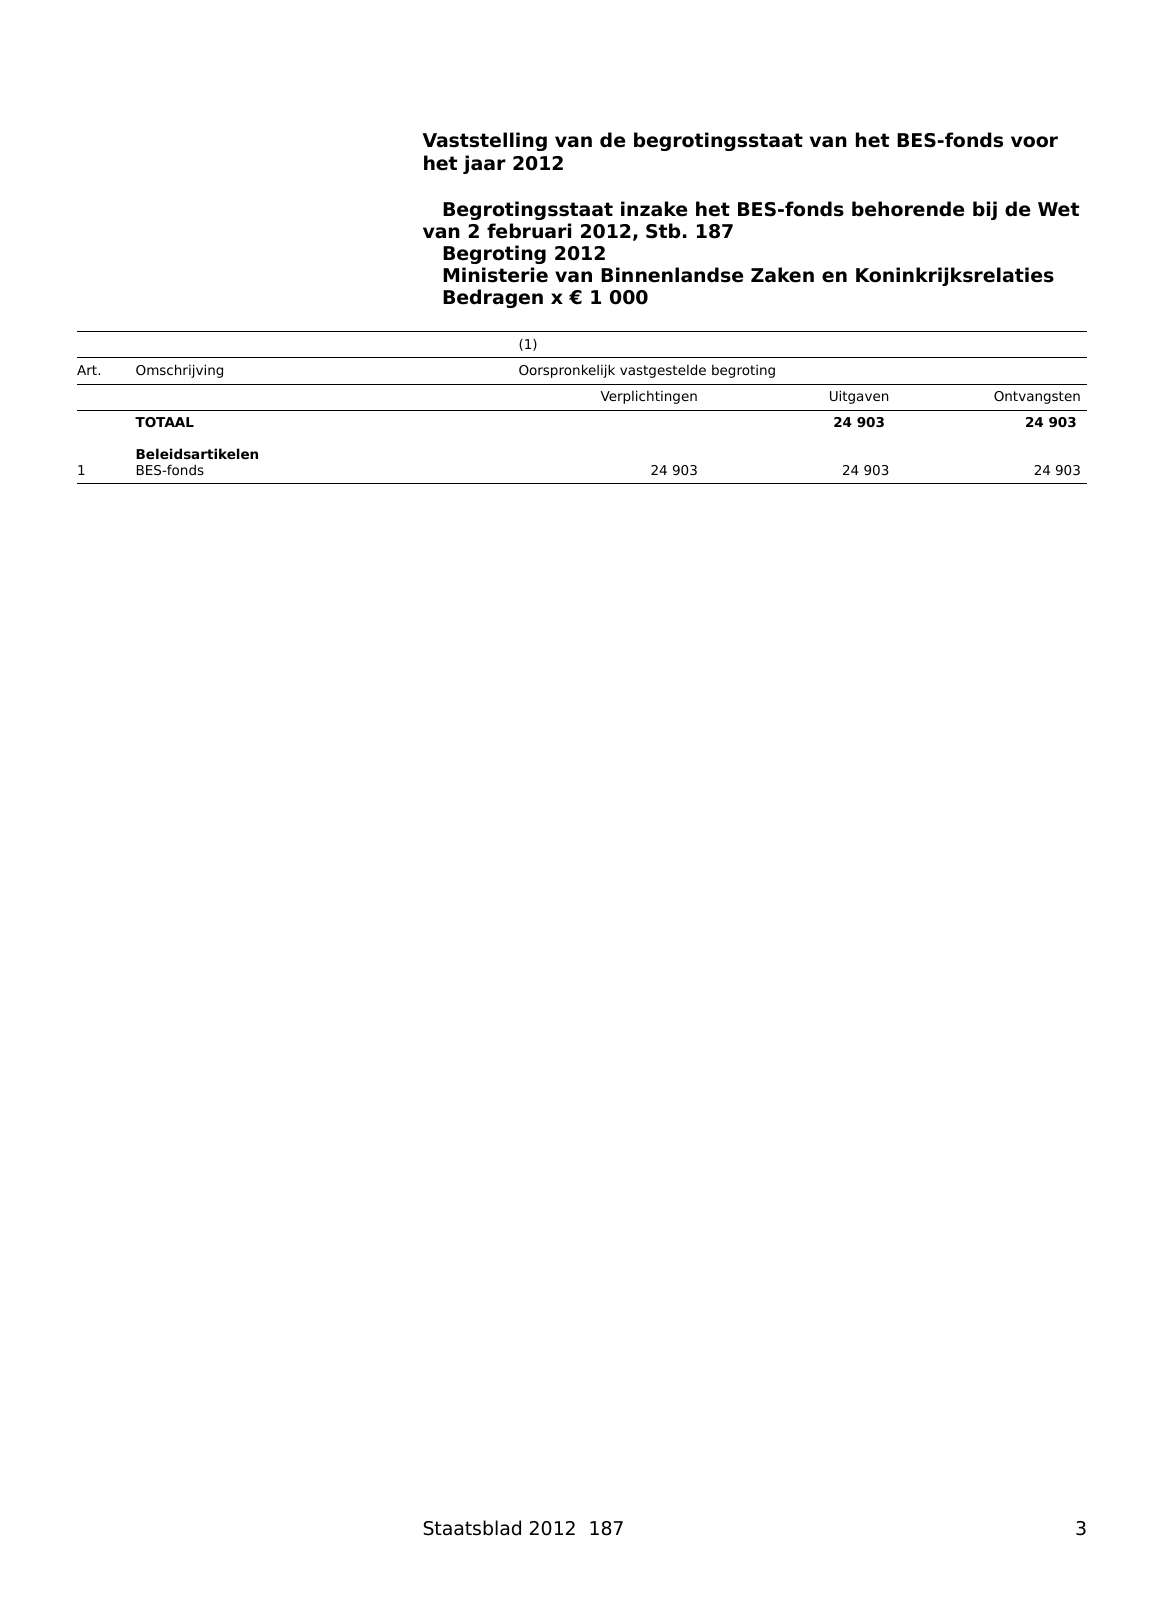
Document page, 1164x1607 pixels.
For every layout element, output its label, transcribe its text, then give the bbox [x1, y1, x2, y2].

table_cell [512, 447, 704, 462]
table_cell Verplichtingen [512, 385, 704, 409]
table_cell 24 903 [704, 411, 895, 431]
table_cell [704, 431, 895, 447]
table_header (1) [512, 332, 704, 357]
table_cell Oorspronkelijk vastgestelde begroting [512, 358, 1087, 383]
table_cell [895, 431, 1087, 447]
table_cell 24 903 [512, 463, 704, 483]
table_cell [512, 431, 704, 447]
table_cell Ontvangsten [895, 385, 1087, 409]
table_cell TOTAAL [129, 411, 512, 431]
text Ministerie van Binnenlandse Zaken en Koninkrijksrelaties [422, 265, 1087, 287]
table_cell Uitgaven [704, 385, 895, 409]
table_cell [895, 447, 1087, 462]
table_cell 24 903 [704, 463, 895, 483]
table_cell Art. [77, 358, 129, 383]
table_cell [77, 385, 129, 409]
table_cell [129, 431, 512, 447]
text Begrotingsstaat inzake het BES-fonds behorende bij de Wet van 2 februari 2012, Stb. 187 [422, 199, 1087, 243]
subtitle Vaststelling van de begrotingsstaat van het BES-fonds voor het jaar 2012 [422, 130, 1087, 174]
table_cell Beleidsartikelen [129, 447, 512, 462]
table_header [704, 332, 895, 357]
table_cell [77, 411, 129, 431]
table_cell [77, 431, 129, 447]
text Bedragen x € 1 000 [422, 287, 1087, 309]
table_cell BES-fonds [129, 463, 512, 483]
table_cell [512, 411, 704, 431]
table_cell Omschrijving [129, 358, 512, 383]
table_cell [704, 447, 895, 462]
table_header [77, 332, 512, 357]
table_cell 1 [77, 463, 129, 483]
text Begroting 2012 [422, 243, 1087, 265]
table_cell 24 903 [895, 411, 1087, 431]
table_cell 24 903 [895, 463, 1087, 483]
table_cell [77, 447, 129, 462]
table_cell [129, 385, 512, 409]
table_header [895, 332, 1087, 357]
